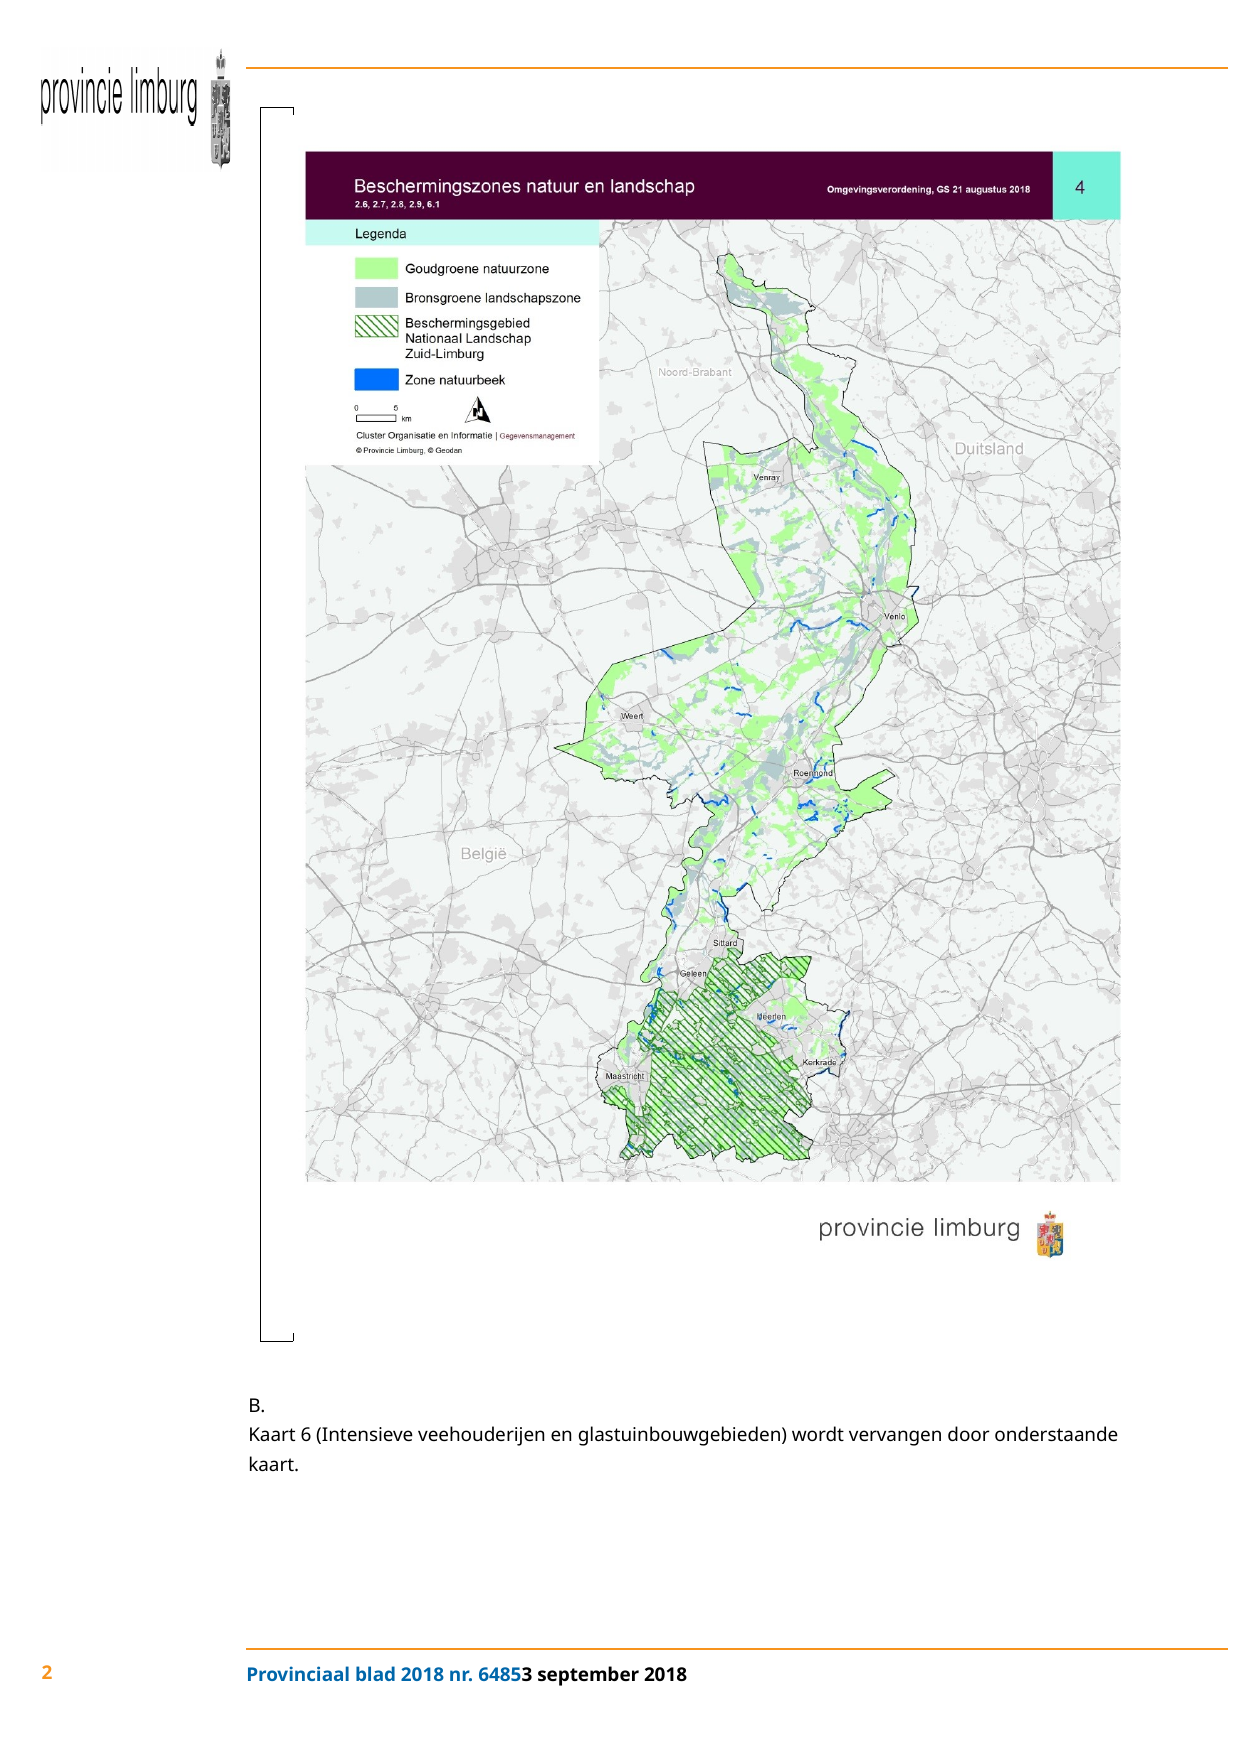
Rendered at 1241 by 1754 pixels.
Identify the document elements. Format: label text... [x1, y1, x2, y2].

picture [268, 115, 1155, 1333]
picture [41, 47, 231, 172]
text B. [248, 1392, 1152, 1418]
text Kaart 6 (Intensieve veehouderijen en glastuinbouwgebieden) wordt vervangen door onderstaande kaart. [248, 1422, 1152, 1477]
